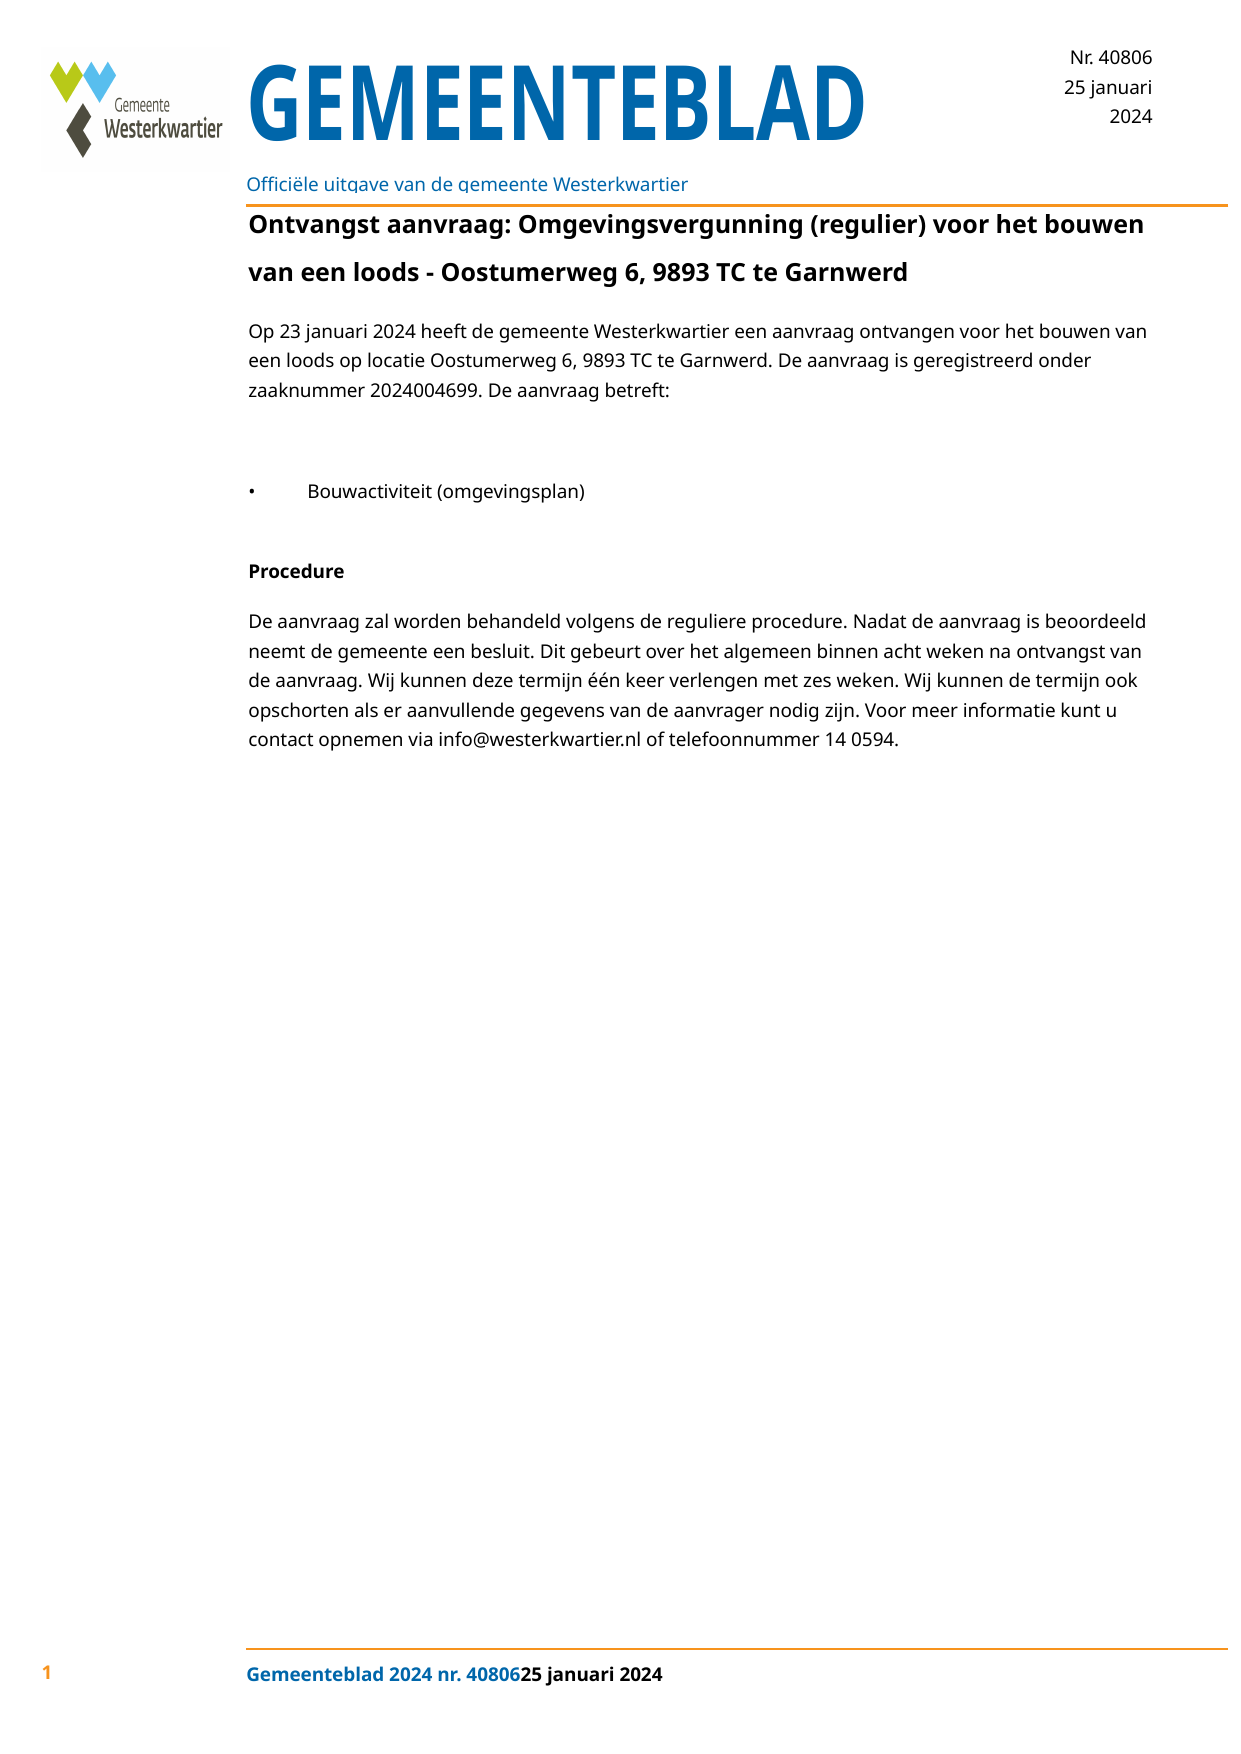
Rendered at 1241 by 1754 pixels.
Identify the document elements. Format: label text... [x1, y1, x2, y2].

text De aanvraag zal worden behandeld volgens de reguliere procedure. Nadat de aanvraag is beoordeeld neemt de gemeente een besluit. Dit gebeurt over het algemeen binnen acht weken na ontvangst van de aanvraag. Wij kunnen deze termijn één keer verlengen met zes weken. Wij kunnen de termijn ook opschorten als er aanvullende gegevens van de aanvrager nodig zijn. Voor meer informatie kunt u contact opnemen via info@westerkwartier.nl of telefoonnummer 14 0594. [248, 608, 1152, 752]
text Procedure [248, 558, 1152, 584]
text Ontvangst aanvraag: Omgevingsvergunning (regulier) voor het bouwen van een loods - Oostumerweg 6, 9893 TC te Garnwerd [248, 207, 1152, 288]
text Op 23 januari 2024 heeft de gemeente Westerkwartier een aanvraag ontvangen voor het bouwen van een loods op locatie Oostumerweg 6, 9893 TC te Garnwerd. De aanvraag is geregistreerd onder zaaknummer 2024004699. De aanvraag betreft: [248, 318, 1152, 403]
list Bouwactiviteit (omgevingsplan) [248, 478, 1152, 504]
picture [41, 47, 231, 172]
